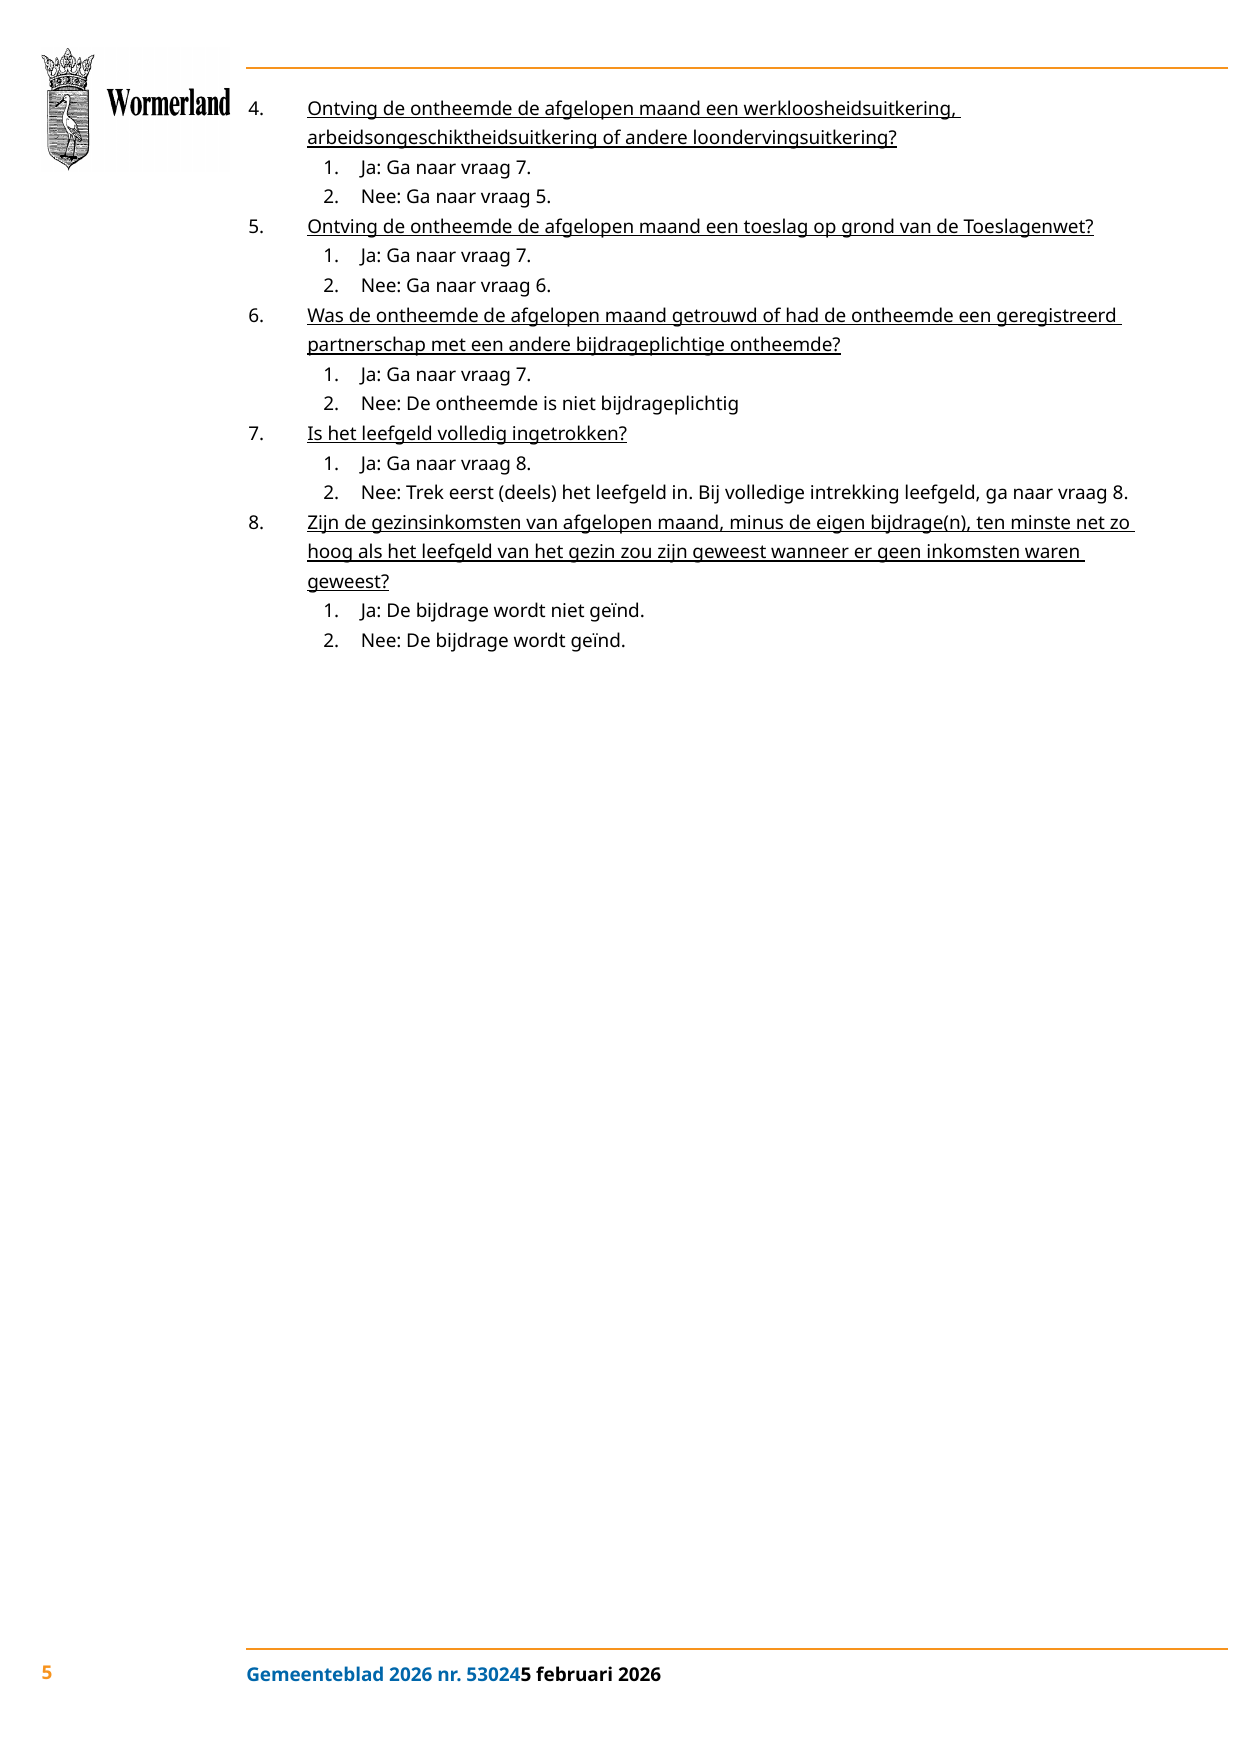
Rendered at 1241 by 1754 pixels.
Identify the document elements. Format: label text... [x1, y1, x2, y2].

list Nee: Ga naar vraag 5. [323, 183, 1152, 209]
list Ontving de ontheemde de afgelopen maand een werkloosheidsuitkering, arbeidsongeschiktheidsuitkering of andere loondervingsuitkering? [248, 95, 1152, 150]
list Nee: De ontheemde is niet bijdrageplichtig [323, 391, 1152, 416]
list Ontving de ontheemde de afgelopen maand een toeslag op grond van de Toeslagenwet? [248, 213, 1152, 239]
list Ja: De bijdrage wordt niet geïnd. [323, 598, 1152, 623]
list Ja: Ga naar vraag 7. [323, 361, 1152, 387]
list Ja: Ga naar vraag 7. [323, 154, 1152, 180]
list Nee: Trek eerst (deels) het leefgeld in. Bij volledige intrekking leefgeld, ga naar vraag 8. [323, 479, 1152, 505]
list Nee: Ga naar vraag 6. [323, 272, 1152, 298]
list Ja: Ga naar vraag 7. [323, 243, 1152, 268]
list Nee: De bijdrage wordt geïnd. [323, 627, 1152, 653]
list Is het leefgeld volledig ingetrokken? [248, 420, 1152, 446]
list Zijn de gezinsinkomsten van afgelopen maand, minus de eigen bijdrage(n), ten minste net zo hoog als het leefgeld van het gezin zou zijn geweest wanneer er geen inkomsten waren geweest? [248, 509, 1152, 594]
list Ja: Ga naar vraag 8. [323, 450, 1152, 476]
list Was de ontheemde de afgelopen maand getrouwd of had de ontheemde een geregistreerd partnerschap met een andere bijdrageplichtige ontheemde? [248, 302, 1152, 357]
picture [41, 47, 231, 172]
